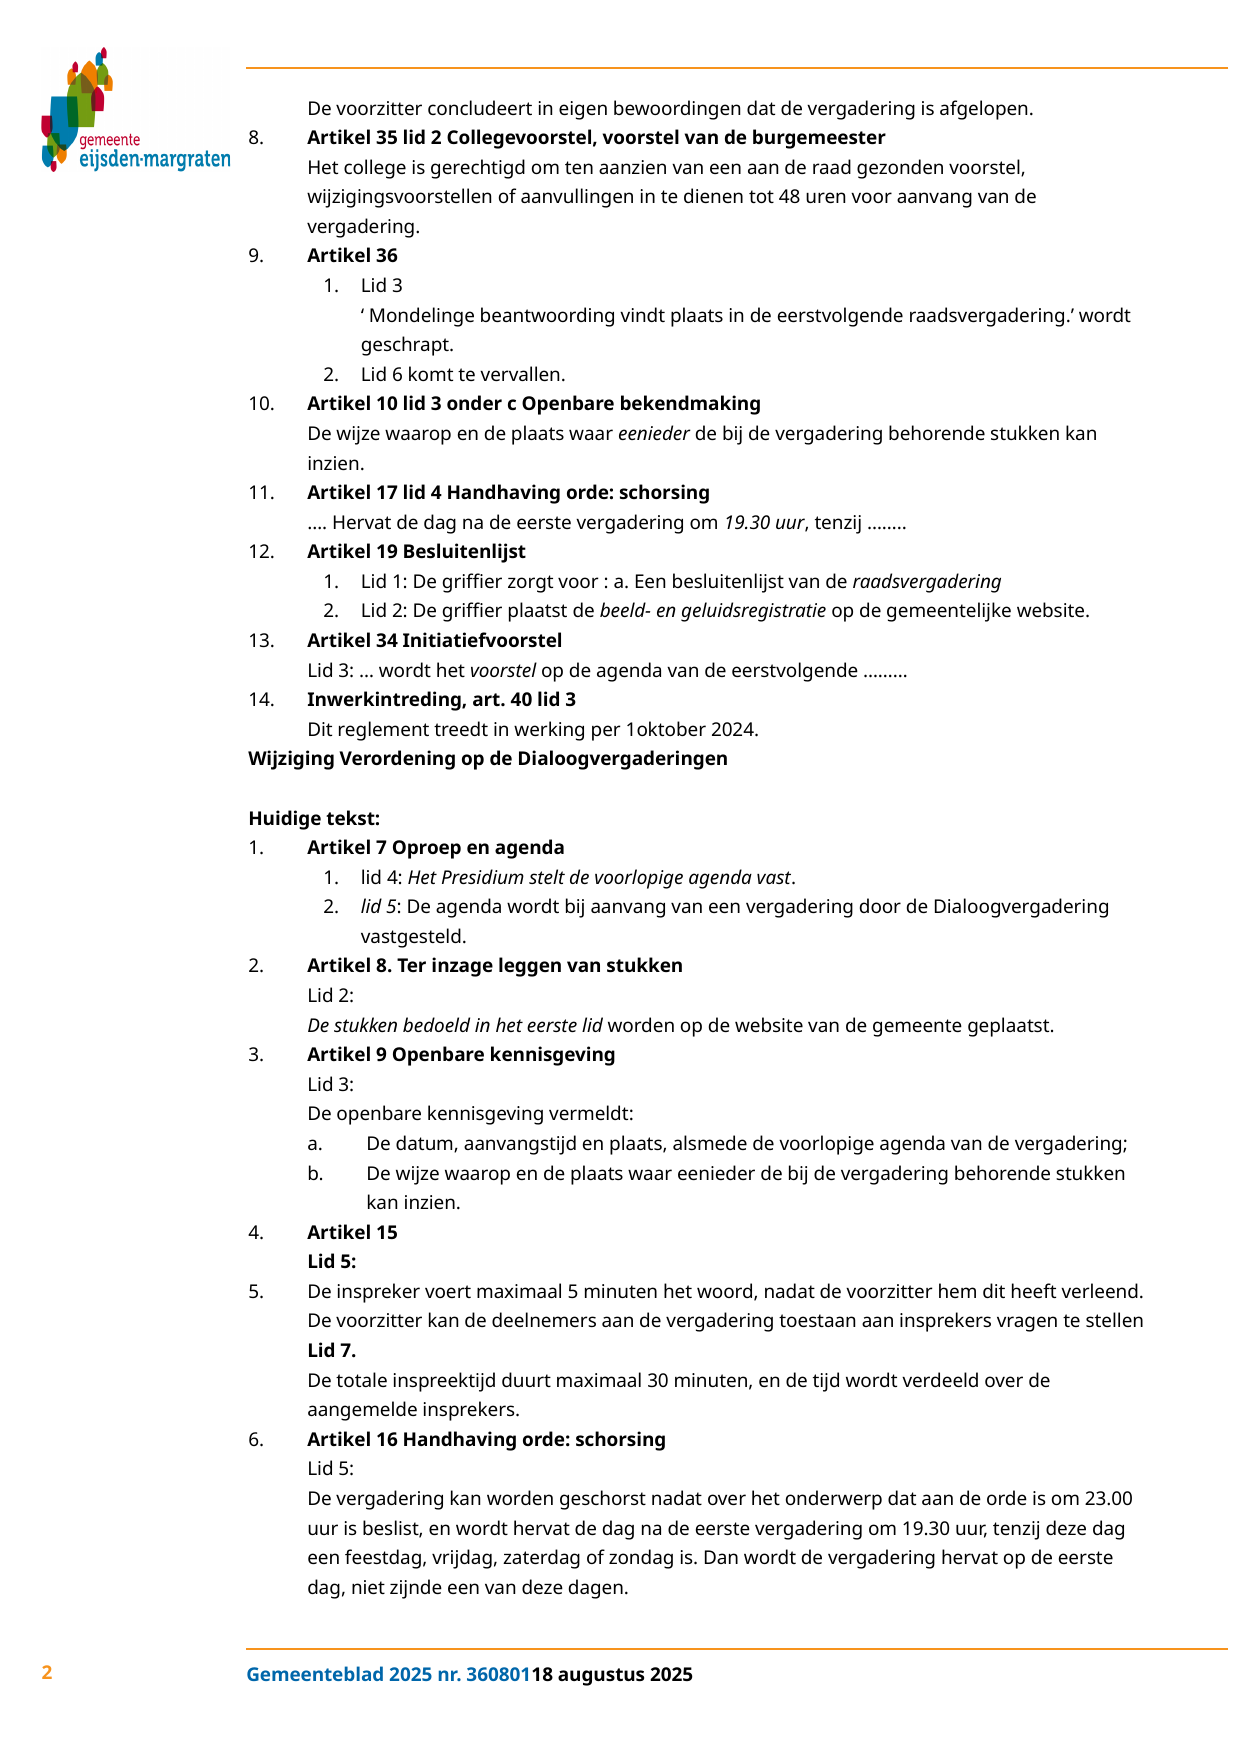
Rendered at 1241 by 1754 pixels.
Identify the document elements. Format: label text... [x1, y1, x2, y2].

list Artikel 19 Besluitenlijst [248, 538, 1152, 564]
list Lid 3 [323, 272, 1152, 298]
list Artikel 8. Ter inzage leggen van stukken [248, 953, 1152, 978]
list …. Hervat de dag na de eerste vergadering om 19.30 uur, tenzij …….. [248, 509, 1152, 535]
list Het college is gerechtigd om ten aanzien van een aan de raad gezonden voorstel, wijzigingsvoorstellen of aanvullingen in te dienen tot 48 uren voor aanvang van de vergadering. [248, 154, 1152, 239]
list De wijze waarop en de plaats waar eenieder de bij de vergadering behorende stukken kan inzien. [307, 1160, 1152, 1215]
list Artikel 15 [248, 1219, 1152, 1245]
list Lid 5: [248, 1248, 1152, 1274]
list Artikel 34 Initiatiefvoorstel [248, 627, 1152, 653]
list Lid 2: [248, 982, 1152, 1008]
list Artikel 35 lid 2 Collegevoorstel, voorstel van de burgemeester [248, 124, 1152, 150]
text Huidige tekst: [248, 805, 1152, 831]
list Inwerkintreding, art. 40 lid 3 [248, 686, 1152, 712]
list Artikel 9 Openbare kennisgeving [248, 1041, 1152, 1067]
list De datum, aanvangstijd en plaats, alsmede de voorlopige agenda van de vergadering; [307, 1130, 1152, 1156]
list ‘ Mondelinge beantwoording vindt plaats in de eerstvolgende raadsvergadering.’ wordt geschrapt. [323, 302, 1152, 357]
list De wijze waarop en de plaats waar eenieder de bij de vergadering behorende stukken kan inzien. [248, 420, 1152, 476]
text Wijziging Verordening op de Dialoogvergaderingen [248, 746, 1152, 771]
list De openbare kennisgeving vermeldt: [248, 1101, 1152, 1126]
list De totale inspreektijd duurt maximaal 30 minuten, en de tijd wordt verdeeld over de aangemelde insprekers. [248, 1367, 1152, 1422]
list Artikel 7 Oproep en agenda [248, 834, 1152, 860]
list Artikel 36 [248, 243, 1152, 268]
list Lid 2: De griffier plaatst de beeld- en geluidsregistratie op de gemeentelijke website. [323, 598, 1152, 623]
list Lid 5: [248, 1456, 1152, 1481]
list lid 5: De agenda wordt bij aanvang van een vergadering door de Dialoogvergadering vastgesteld. [323, 893, 1152, 949]
list De vergadering kan worden geschorst nadat over het onderwerp dat aan de orde is om 23.00 uur is beslist, en wordt hervat de dag na de eerste vergadering om 19.30 uur, tenzij deze dag een feestdag, vrijdag, zaterdag of zondag is. Dan wordt de vergadering hervat op de eerste dag, niet zijnde een van deze dagen. [248, 1485, 1152, 1600]
list Artikel 16 Handhaving orde: schorsing [248, 1426, 1152, 1452]
list Lid 3: … wordt het voorstel op de agenda van de eerstvolgende ……… [248, 657, 1152, 683]
list De inspreker voert maximaal 5 minuten het woord, nadat de voorzitter hem dit heeft verleend. De voorzitter kan de deelnemers aan de vergadering toestaan aan insprekers vragen te stellen [248, 1278, 1152, 1333]
list Dit reglement treedt in werking per 1oktober 2024. [248, 716, 1152, 742]
list Lid 7. [248, 1337, 1152, 1363]
list Lid 6 komt te vervallen. [323, 361, 1152, 387]
list Lid 1: De griffier zorgt voor : a. Een besluitenlijst van de raadsvergadering [323, 568, 1152, 594]
picture [41, 47, 231, 172]
list De stukken bedoeld in het eerste lid worden op de website van de gemeente geplaatst. [248, 1012, 1152, 1038]
list Artikel 10 lid 3 onder c Openbare bekendmaking [248, 391, 1152, 416]
list lid 4: Het Presidium stelt de voorlopige agenda vast. [323, 864, 1152, 890]
list Lid 3: [248, 1071, 1152, 1097]
list De voorzitter concludeert in eigen bewoordingen dat de vergadering is afgelopen. [248, 95, 1152, 121]
list Artikel 17 lid 4 Handhaving orde: schorsing [248, 479, 1152, 505]
